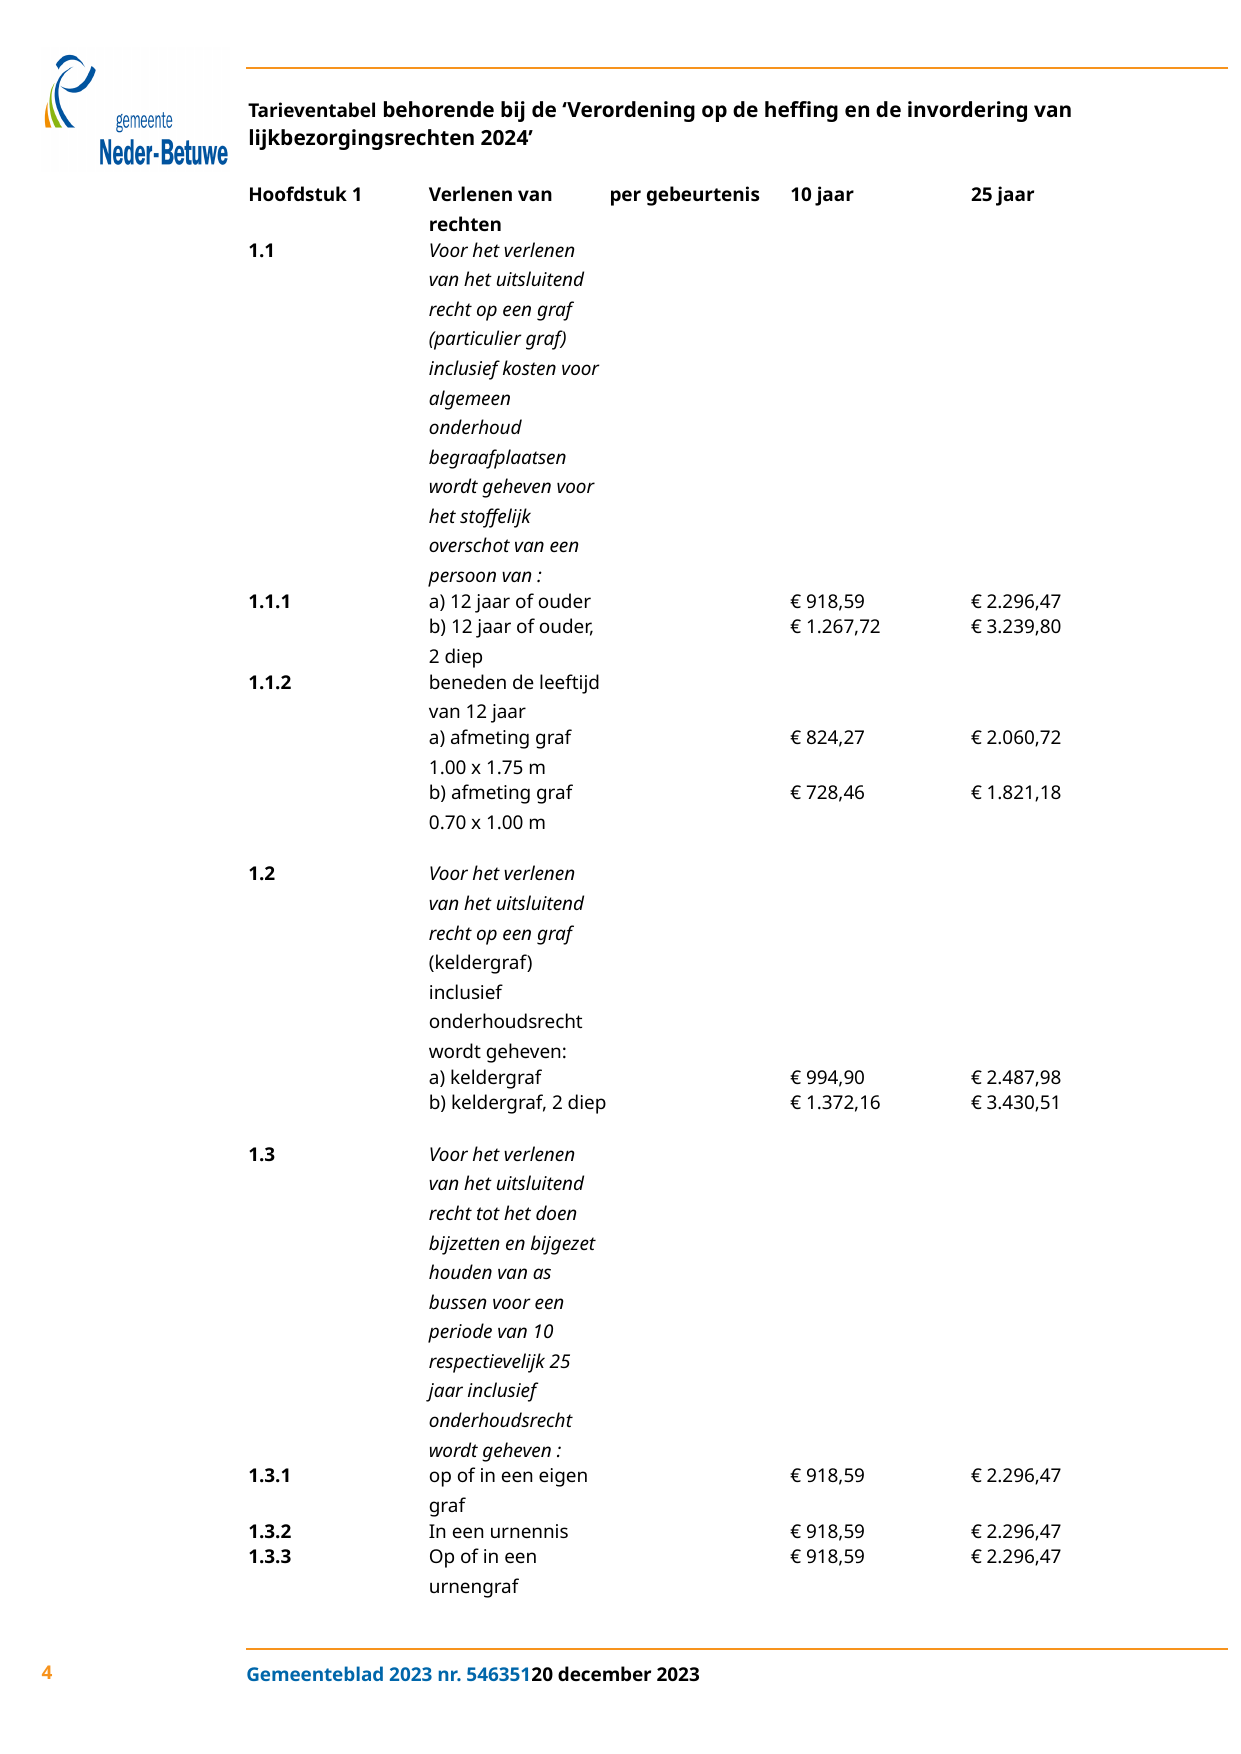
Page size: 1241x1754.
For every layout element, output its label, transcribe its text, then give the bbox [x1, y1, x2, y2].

table_cell [609, 780, 790, 835]
table_cell [248, 1090, 429, 1115]
table_header 25 jaar [971, 181, 1152, 237]
table_cell [609, 237, 790, 588]
table_cell [248, 724, 429, 779]
table_cell [609, 724, 790, 779]
table_cell [609, 1463, 790, 1518]
table_cell a) 12 jaar of ouder [429, 588, 609, 614]
table_cell 1.2 [248, 861, 429, 1064]
table_cell a) keldergraf [429, 1064, 609, 1089]
table_cell [248, 1064, 429, 1089]
table_cell [790, 237, 971, 588]
table_cell [971, 861, 1152, 1064]
table_cell b) 12 jaar of ouder, 2 diep [429, 614, 609, 669]
table_cell € 918,59 [790, 1518, 971, 1544]
table_cell 1.1 [248, 237, 429, 588]
table_header 10 jaar [790, 181, 971, 237]
table_cell [609, 1141, 790, 1463]
table_cell € 824,27 [790, 724, 971, 779]
table_cell [971, 1141, 1152, 1463]
table_cell € 1.821,18 [971, 780, 1152, 835]
table_cell [609, 614, 790, 669]
table_cell Voor het verlenen van het uitsluitend recht op een graf (keldergraf) inclusief onderhoudsrecht wordt geheven: [429, 861, 609, 1064]
table_cell € 2.296,47 [971, 588, 1152, 614]
table_cell [609, 835, 790, 861]
table_cell [429, 835, 609, 861]
table_cell [609, 861, 790, 1064]
table_cell b) afmeting graf 0.70 x 1.00 m [429, 780, 609, 835]
table_header Hoofdstuk 1 [248, 181, 429, 237]
table_header Verlenen van rechten [429, 181, 609, 237]
table_header per gebeurtenis [609, 181, 790, 237]
table_cell Voor het verlenen van het uitsluitend recht tot het doen bijzetten en bijgezet houden van as bussen voor een periode van 10 respectievelijk 25 jaar inclusief onderhoudsrecht wordt geheven : [429, 1141, 609, 1463]
table_cell Op of in een urnengraf [429, 1544, 609, 1599]
table_cell € 3.430,51 [971, 1090, 1152, 1115]
table_cell 1.3 [248, 1141, 429, 1463]
table_cell [248, 780, 429, 835]
text Tarieventabel behorende bij de ‘Verordening op de heffing en de invordering van lijkbezorgingsrechten 2024’ [248, 95, 1152, 152]
table_cell [609, 1115, 790, 1141]
table_cell 1.3.1 [248, 1463, 429, 1518]
table_cell € 3.239,80 [971, 614, 1152, 669]
table_cell € 918,59 [790, 588, 971, 614]
table_cell a) afmeting graf 1.00 x 1.75 m [429, 724, 609, 779]
table_cell [609, 1064, 790, 1089]
table_cell 1.1.1 [248, 588, 429, 614]
table_cell [248, 614, 429, 669]
table_cell [790, 835, 971, 861]
table_cell € 2.296,47 [971, 1518, 1152, 1544]
table_cell € 728,46 [790, 780, 971, 835]
table_cell € 2.487,98 [971, 1064, 1152, 1089]
table_cell b) keldergraf, 2 diep [429, 1090, 609, 1115]
table_cell [609, 669, 790, 724]
table_cell [971, 237, 1152, 588]
picture [41, 47, 231, 172]
table_cell op of in een eigen graf [429, 1463, 609, 1518]
table_cell [971, 1115, 1152, 1141]
table_cell 1.3.3 [248, 1544, 429, 1599]
table_cell [429, 1115, 609, 1141]
table_cell Voor het verlenen van het uitsluitend recht op een graf (particulier graf) inclusief kosten voor algemeen onderhoud begraafplaatsen wordt geheven voor het stoffelijk overschot van een persoon van : [429, 237, 609, 588]
table_cell € 2.296,47 [971, 1544, 1152, 1599]
table_cell 1.3.2 [248, 1518, 429, 1544]
table_cell [971, 669, 1152, 724]
table_cell [790, 1141, 971, 1463]
table_cell [609, 1090, 790, 1115]
table_cell € 918,59 [790, 1544, 971, 1599]
table_cell [609, 1518, 790, 1544]
table_cell € 1.267,72 [790, 614, 971, 669]
table_cell [248, 1115, 429, 1141]
table_cell [790, 1115, 971, 1141]
table_cell [971, 835, 1152, 861]
table_cell € 2.060,72 [971, 724, 1152, 779]
table_cell In een urnennis [429, 1518, 609, 1544]
table_cell € 918,59 [790, 1463, 971, 1518]
table_cell [790, 861, 971, 1064]
table_cell 1.1.2 [248, 669, 429, 724]
table_cell [609, 1544, 790, 1599]
table_cell [248, 835, 429, 861]
table_cell beneden de leeftijd van 12 jaar [429, 669, 609, 724]
table_cell € 1.372,16 [790, 1090, 971, 1115]
table_cell [790, 669, 971, 724]
table_cell € 2.296,47 [971, 1463, 1152, 1518]
table_cell € 994,90 [790, 1064, 971, 1089]
table_cell [609, 588, 790, 614]
